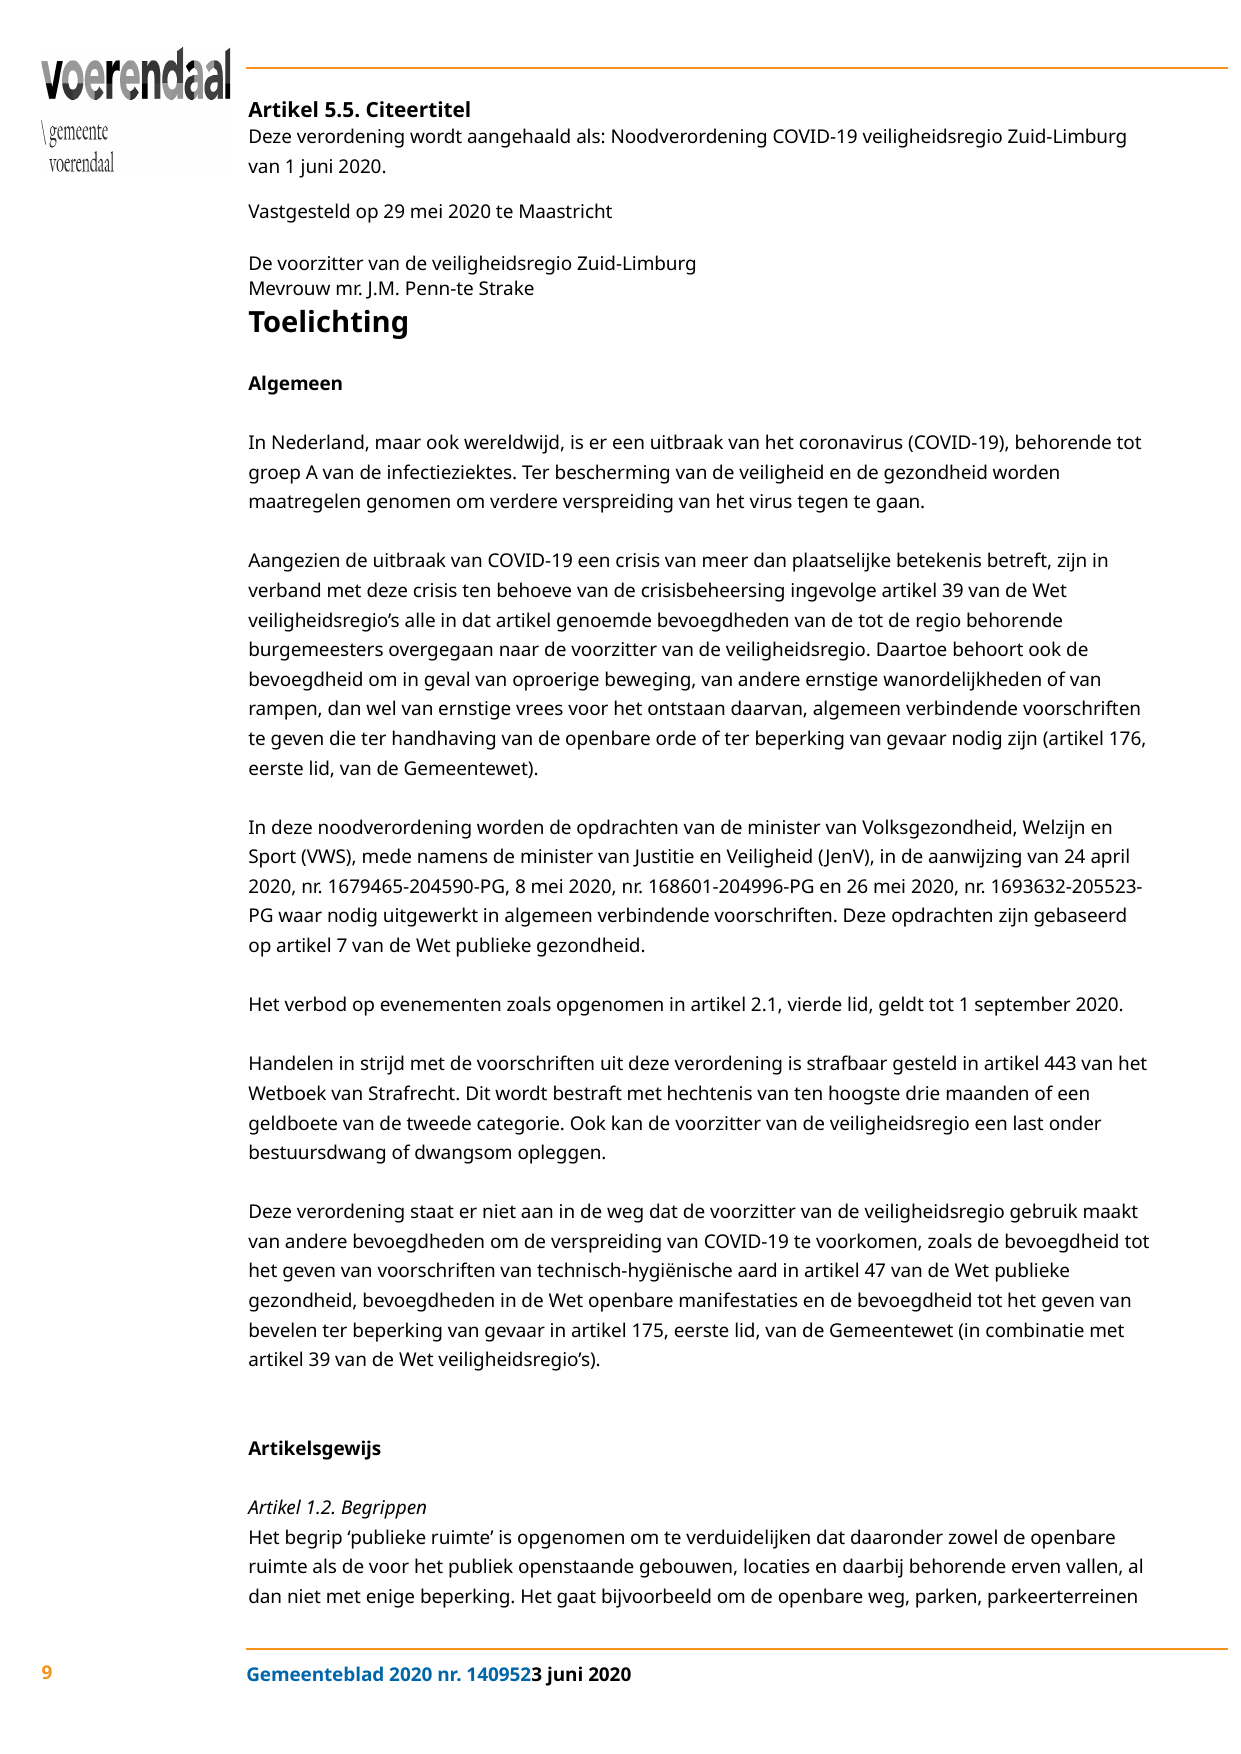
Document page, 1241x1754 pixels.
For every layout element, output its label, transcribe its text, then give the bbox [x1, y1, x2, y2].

text Mevrouw mr. J.M. Penn-te Strake [248, 276, 1152, 301]
text Deze verordening wordt aangehaald als: Noodverordening COVID-19 veiligheidsregio Zuid-Limburg van 1 juni 2020. [248, 123, 1152, 178]
text Het verbod op evenementen zoals opgenomen in artikel 2.1, vierde lid, geldt tot 1 september 2020. [248, 991, 1152, 1017]
text De voorzitter van de veiligheidsregio Zuid-Limburg [248, 250, 1152, 276]
text Handelen in strijd met de voorschriften uit deze verordening is strafbaar gesteld in artikel 443 van het Wetboek van Strafrecht. Dit wordt bestraft met hechtenis van ten hoogste drie maanden of een geldboete van de tweede categorie. Ook kan de voorzitter van de veiligheidsregio een last onder bestuursdwang of dwangsom opleggen. [248, 1051, 1152, 1165]
text Artikel 5.5. Citeertitel [248, 95, 1152, 123]
text Aangezien de uitbraak van COVID-19 een crisis van meer dan plaatselijke betekenis betreft, zijn in verband met deze crisis ten behoeve van de crisisbeheersing ingevolge artikel 39 van de Wet veiligheidsregio’s alle in dat artikel genoemde bevoegdheden van de tot de regio behorende burgemeesters overgegaan naar de voorzitter van de veiligheidsregio. Daartoe behoort ook de bevoegdheid om in geval van oproerige beweging, van andere ernstige wanordelijkheden of van rampen, dan wel van ernstige vrees voor het ontstaan daarvan, algemeen verbindende voorschriften te geven die ter handhaving van de openbare orde of ter beperking van gevaar nodig zijn (artikel 176, eerste lid, van de Gemeentewet). [248, 548, 1152, 781]
text Artikel 1.2. Begrippen [248, 1494, 1152, 1520]
text Het begrip ‘publieke ruimte’ is opgenomen om te verduidelijken dat daaronder zowel de openbare ruimte als de voor het publiek openstaande gebouwen, locaties en daarbij behorende erven vallen, al dan niet met enige beperking. Het gaat bijvoorbeeld om de openbare weg, parken, parkeerterreinen [248, 1524, 1152, 1609]
text Toelichting [248, 301, 1152, 341]
text Algemeen [248, 370, 1152, 396]
text Vastgesteld op 29 mei 2020 te Maastricht [248, 198, 1152, 224]
text In deze noodverordening worden de opdrachten van de minister van Volksgezondheid, Welzijn en Sport (VWS), mede namens de minister van Justitie en Veiligheid (JenV), in de aanwijzing van 24 april 2020, nr. 1679465-204590-PG, 8 mei 2020, nr. 168601-204996-PG en 26 mei 2020, nr. 1693632-205523-PG waar nodig uitgewerkt in algemeen verbindende voorschriften. Deze opdrachten zijn gebaseerd op artikel 7 van de Wet publieke gezondheid. [248, 814, 1152, 958]
text Artikelsgewijs [248, 1435, 1152, 1461]
picture [41, 47, 231, 172]
text In Nederland, maar ook wereldwijd, is er een uitbraak van het coronavirus (COVID-19), behorende tot groep A van de infectieziektes. Ter bescherming van de veiligheid en de gezondheid worden maatregelen genomen om verdere verspreiding van het virus tegen te gaan. [248, 429, 1152, 514]
text Deze verordening staat er niet aan in de weg dat de voorzitter van de veiligheidsregio gebruik maakt van andere bevoegdheden om de verspreiding van COVID-19 te voorkomen, zoals de bevoegdheid tot het geven van voorschriften van technisch-hygiënische aard in artikel 47 van de Wet publieke gezondheid, bevoegdheden in de Wet openbare manifestaties en de bevoegdheid tot het geven van bevelen ter beperking van gevaar in artikel 175, eerste lid, van de Gemeentewet (in combinatie met artikel 39 van de Wet veiligheidsregio’s). [248, 1198, 1152, 1372]
